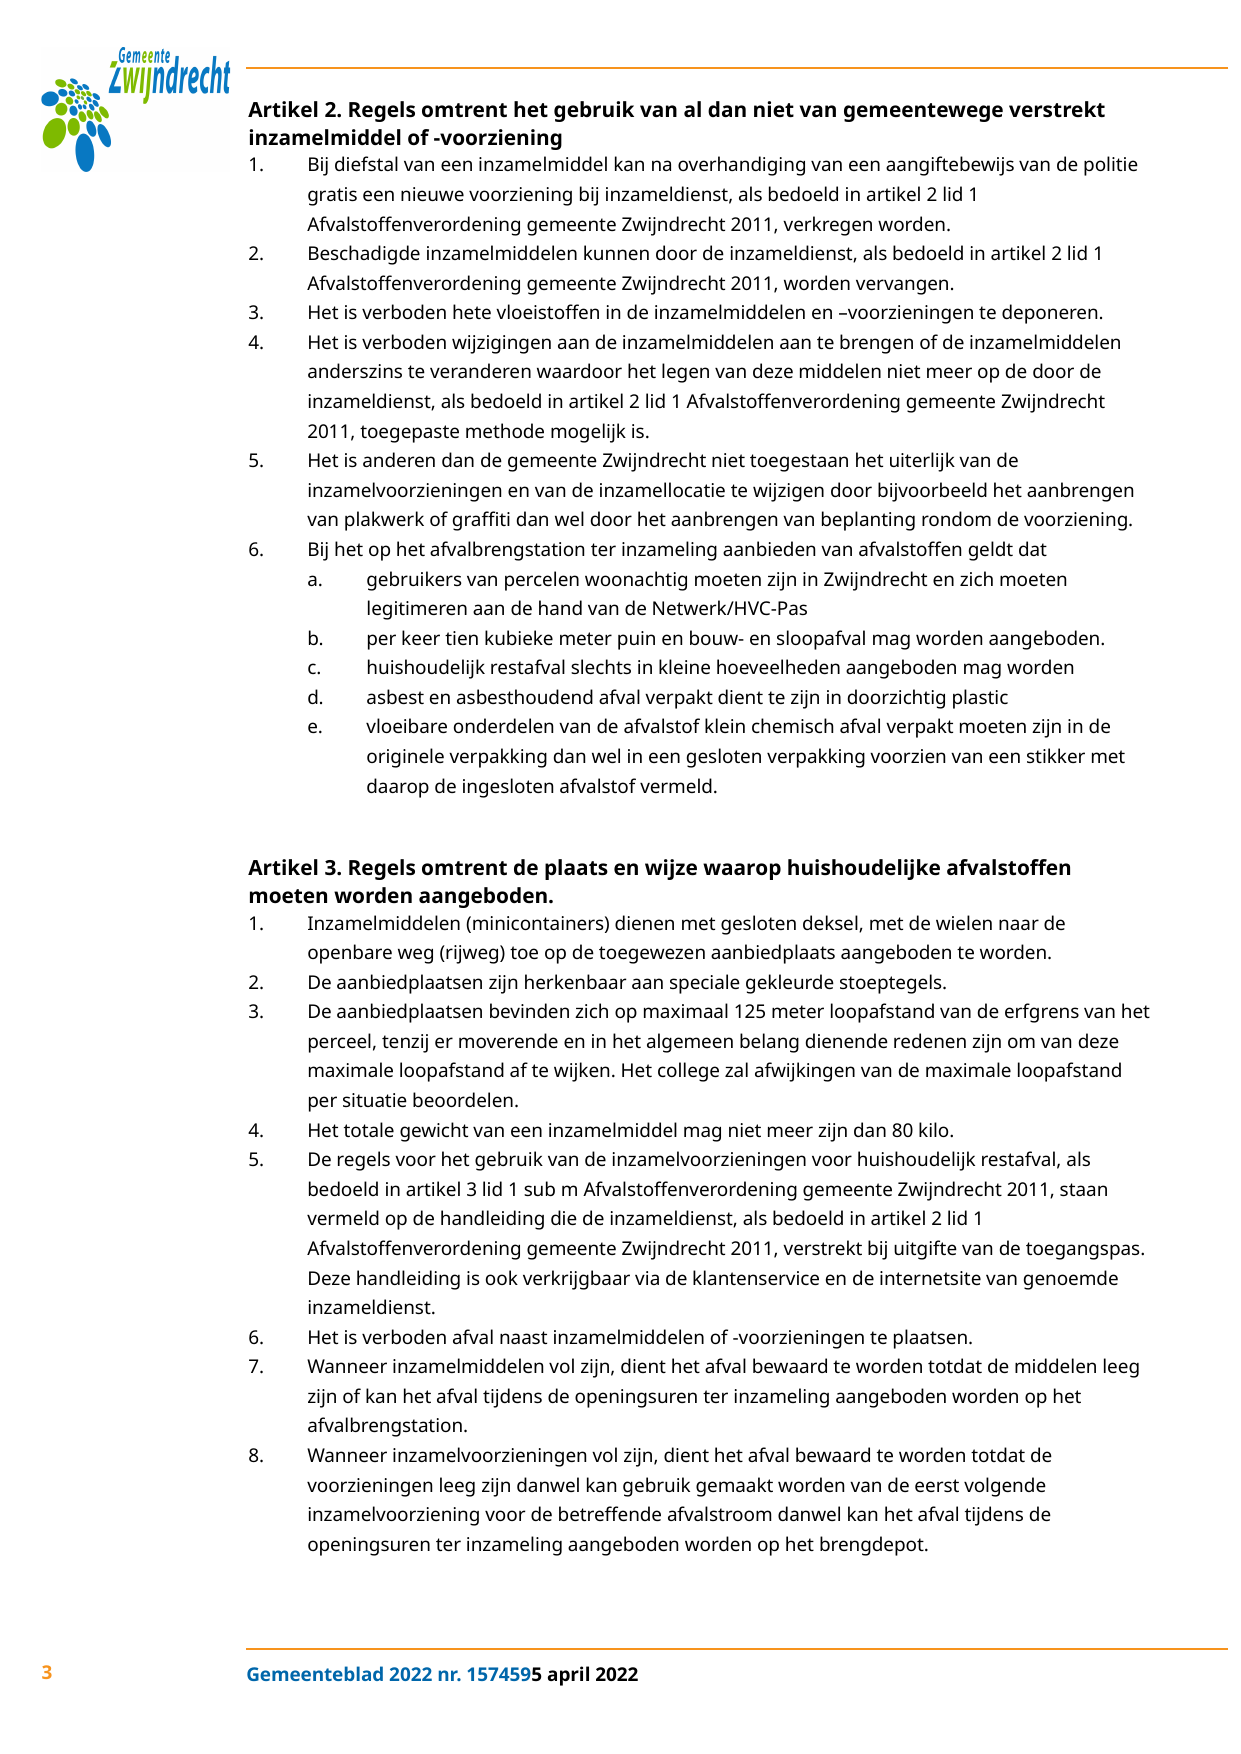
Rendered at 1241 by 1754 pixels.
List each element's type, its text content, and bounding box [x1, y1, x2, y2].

list vloeibare onderdelen van de afvalstof klein chemisch afval verpakt moeten zijn in de originele verpakking dan wel in een gesloten verpakking voorzien van een stikker met daarop de ingesloten afvalstof vermeld. [307, 714, 1152, 799]
list Wanneer inzamelmiddelen vol zijn, dient het afval bewaard te worden totdat de middelen leeg zijn of kan het afval tijdens de openingsuren ter inzameling aangeboden worden op het afvalbrengstation. [248, 1353, 1152, 1438]
list asbest en asbesthoudend afval verpakt dient te zijn in doorzichtig plastic [307, 684, 1152, 710]
list De regels voor het gebruik van de inzamelvoorzieningen voor huishoudelijk restafval, als bedoeld in artikel 3 lid 1 sub m Afvalstoffenverordening gemeente Zwijndrecht 2011, staan vermeld op de handleiding die de inzameldienst, als bedoeld in artikel 2 lid 1 Afvalstoffenverordening gemeente Zwijndrecht 2011, verstrekt bij uitgifte van de toegangspas. Deze handleiding is ook verkrijgbaar via de klantenservice en de internetsite van genoemde inzameldienst. [248, 1146, 1152, 1320]
list huishoudelijk restafval slechts in kleine hoeveelheden aangeboden mag worden [307, 654, 1152, 680]
list Het is verboden hete vloeistoffen in de inzamelmiddelen en –voorzieningen te deponeren. [248, 299, 1152, 325]
list Bij het op het afvalbrengstation ter inzameling aanbieden van afvalstoffen geldt dat [248, 536, 1152, 562]
list De aanbiedplaatsen zijn herkenbaar aan speciale gekleurde stoeptegels. [248, 969, 1152, 995]
list Het totale gewicht van een inzamelmiddel mag niet meer zijn dan 80 kilo. [248, 1117, 1152, 1143]
list Beschadigde inzamelmiddelen kunnen door de inzameldienst, als bedoeld in artikel 2 lid 1 Afvalstoffenverordening gemeente Zwijndrecht 2011, worden vervangen. [248, 240, 1152, 296]
list per keer tien kubieke meter puin en bouw- en sloopafval mag worden aangeboden. [307, 625, 1152, 651]
picture [41, 47, 231, 172]
list gebruikers van percelen woonachtig moeten zijn in Zwijndrecht en zich moeten legitimeren aan de hand van de Netwerk/HVC-Pas [307, 566, 1152, 621]
list Het is anderen dan de gemeente Zwijndrecht niet toegestaan het uiterlijk van de inzamelvoorzieningen en van de inzamellocatie te wijzigen door bijvoorbeeld het aanbrengen van plakwerk of graffiti dan wel door het aanbrengen van beplanting rondom de voorziening. [248, 447, 1152, 532]
list Bij diefstal van een inzamelmiddel kan na overhandiging van een aangiftebewijs van de politie gratis een nieuwe voorziening bij inzameldienst, als bedoeld in artikel 2 lid 1 Afvalstoffenverordening gemeente Zwijndrecht 2011, verkregen worden. [248, 152, 1152, 237]
list De aanbiedplaatsen bevinden zich op maximaal 125 meter loopafstand van de erfgrens van het perceel, tenzij er moverende en in het algemeen belang dienende redenen zijn om van deze maximale loopafstand af te wijken. Het college zal afwijkingen van de maximale loopafstand per situatie beoordelen. [248, 998, 1152, 1113]
list Het is verboden wijzigingen aan de inzamelmiddelen aan te brengen of de inzamelmiddelen anderszins te veranderen waardoor het legen van deze middelen niet meer op de door de inzameldienst, als bedoeld in artikel 2 lid 1 Afvalstoffenverordening gemeente Zwijndrecht 2011, toegepaste methode mogelijk is. [248, 329, 1152, 444]
list Het is verboden afval naast inzamelmiddelen of -voorzieningen te plaatsen. [248, 1324, 1152, 1350]
list Wanneer inzamelvoorzieningen vol zijn, dient het afval bewaard te worden totdat de voorzieningen leeg zijn danwel kan gebruik gemaakt worden van de eerst volgende inzamelvoorziening voor de betreffende afvalstroom danwel kan het afval tijdens de openingsuren ter inzameling aangeboden worden op het brengdepot. [248, 1442, 1152, 1557]
text Artikel 2. Regels omtrent het gebruik van al dan niet van gemeentewege verstrekt inzamelmiddel of -voorziening [248, 95, 1152, 152]
list Inzamelmiddelen (minicontainers) dienen met gesloten deksel, met de wielen naar de openbare weg (rijweg) toe op de toegewezen aanbiedplaats aangeboden te worden. [248, 910, 1152, 965]
text Artikel 3. Regels omtrent de plaats en wijze waarop huishoudelijke afvalstoffen moeten worden aangeboden. [248, 853, 1152, 910]
